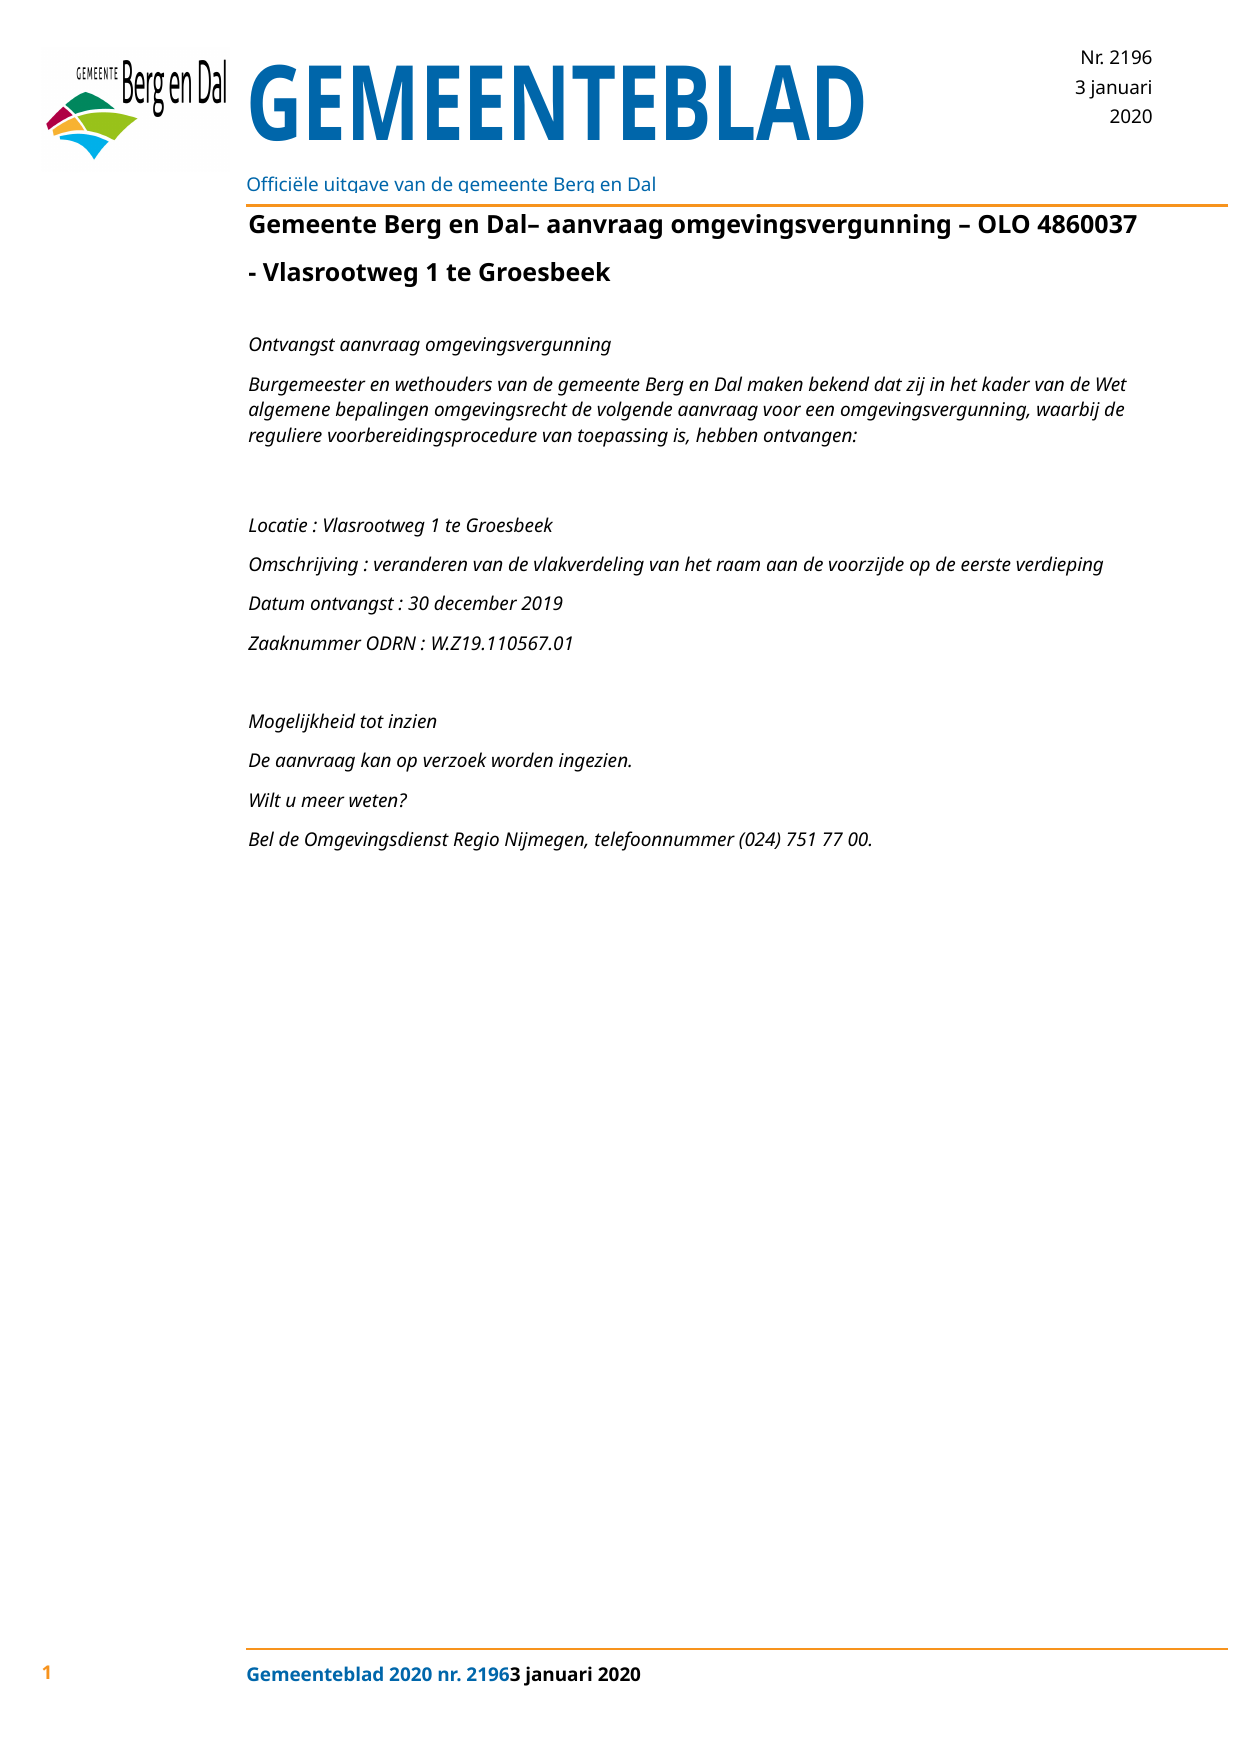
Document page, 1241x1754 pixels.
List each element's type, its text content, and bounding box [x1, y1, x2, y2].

text Gemeente Berg en Dal– aanvraag omgevingsvergunning – OLO 4860037 - Vlasrootweg 1 te Groesbeek [248, 207, 1152, 288]
text Burgemeester en wethouders van de gemeente Berg en Dal maken bekend dat zij in het kader van de Wet algemene bepalingen omgevingsrecht de volgende aanvraag voor een omgevingsvergunning, waarbij de reguliere voorbereidingsprocedure van toepassing is, hebben ontvangen: [248, 371, 1152, 448]
text Mogelijkheid tot inzien [248, 708, 1152, 734]
text Datum ontvangst : 30 december 2019 [248, 590, 1152, 616]
text Omschrijving : veranderen van de vlakverdeling van het raam aan de voorzijde op de eerste verdieping [248, 551, 1152, 577]
text Wilt u meer weten? [248, 787, 1152, 812]
text Ontvangst aanvraag omgevingsvergunning [248, 331, 1152, 357]
text Bel de Omgevingsdienst Regio Nijmegen, telefoonnummer (024) 751 77 00. [248, 826, 1152, 852]
text Zaaknummer ODRN : W.Z19.110567.01 [248, 630, 1152, 655]
picture [41, 47, 231, 172]
text Locatie : Vlasrootweg 1 te Groesbeek [248, 512, 1152, 538]
text De aanvraag kan op verzoek worden ingezien. [248, 747, 1152, 773]
